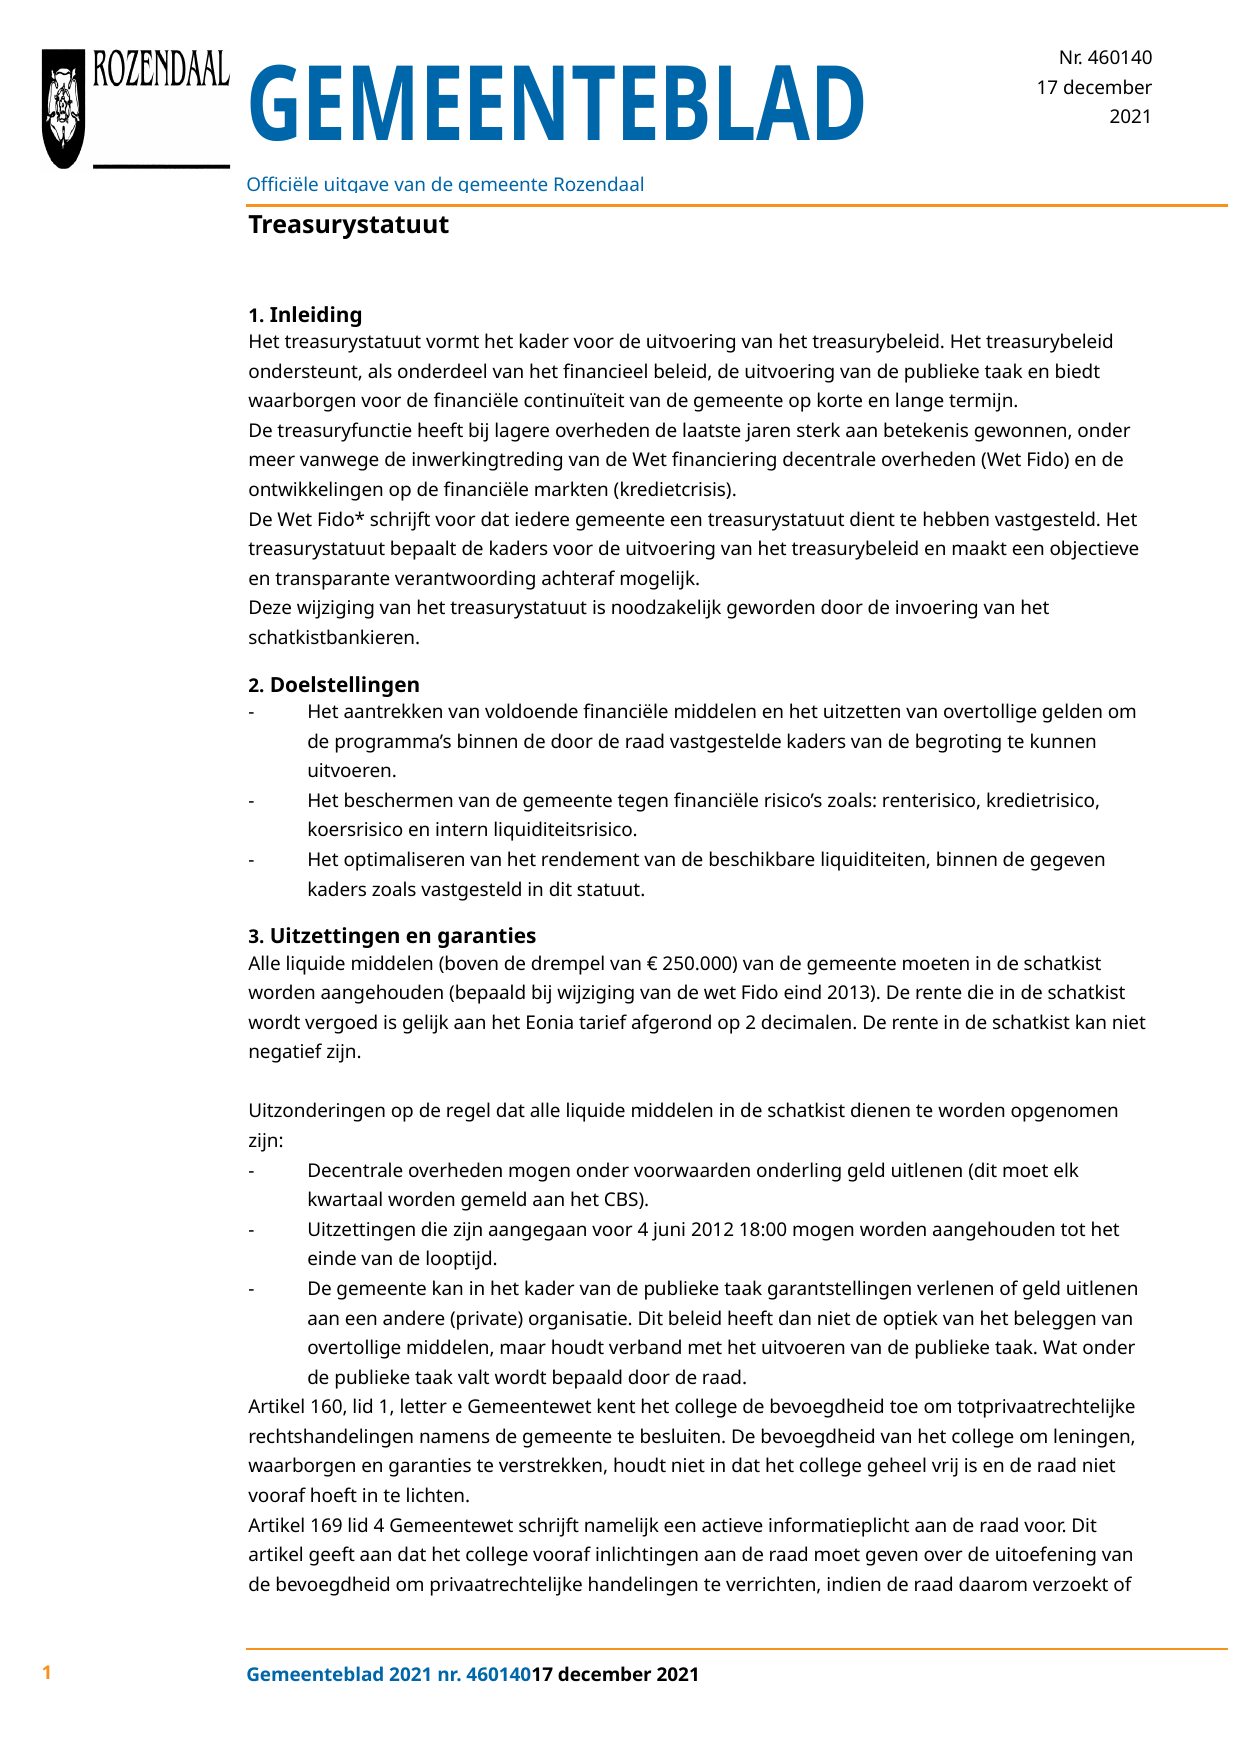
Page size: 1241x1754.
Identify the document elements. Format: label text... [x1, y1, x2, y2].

text Het treasurystatuut vormt het kader voor de uitvoering van het treasurybeleid. Het treasurybeleid ondersteunt, als onderdeel van het financieel beleid, de uitvoering van de publieke taak en biedt waarborgen voor de financiële continuïteit van de gemeente op korte en lange termijn. [248, 328, 1152, 413]
list Het aantrekken van voldoende financiële middelen en het uitzetten van overtollige gelden om de programma’s binnen de door de raad vastgestelde kaders van de begroting te kunnen uitvoeren. [248, 698, 1152, 783]
text 2. Doelstellingen [248, 670, 1152, 698]
list Uitzettingen die zijn aangegaan voor 4 juni 2012 18:00 mogen worden aangehouden tot het einde van de looptijd. [248, 1216, 1152, 1271]
list Het optimaliseren van het rendement van de beschikbare liquiditeiten, binnen de gegeven kaders zoals vastgesteld in dit statuut. [248, 846, 1152, 901]
text De treasuryfunctie heeft bij lagere overheden de laatste jaren sterk aan betekenis gewonnen, onder meer vanwege de inwerkingtreding van de Wet financiering decentrale overheden (Wet Fido) en de ontwikkelingen op de financiële markten (kredietcrisis). [248, 417, 1152, 502]
text Artikel 160, lid 1, letter e Gemeentewet kent het college de bevoegdheid toe om totprivaatrechtelijke rechtshandelingen namens de gemeente te besluiten. De bevoegdheid van het college om leningen, waarborgen en garanties te verstrekken, houdt niet in dat het college geheel vrij is en de raad niet vooraf hoeft in te lichten. [248, 1393, 1152, 1508]
text Treasurystatuut [248, 207, 1152, 241]
picture [41, 47, 231, 172]
text Alle liquide middelen (boven de drempel van € 250.000) van de gemeente moeten in de schatkist worden aangehouden (bepaald bij wijziging van de wet Fido eind 2013). De rente die in de schatkist wordt vergoed is gelijk aan het Eonia tarief afgerond op 2 decimalen. De rente in de schatkist kan niet negatief zijn. [248, 950, 1152, 1064]
text Deze wijziging van het treasurystatuut is noodzakelijk geworden door de invoering van het schatkistbankieren. [248, 594, 1152, 650]
text De Wet Fido* schrijft voor dat iedere gemeente een treasurystatuut dient te hebben vastgesteld. Het treasurystatuut bepaalt de kaders voor de uitvoering van het treasurybeleid en maakt een objectieve en transparante verantwoording achteraf mogelijk. [248, 506, 1152, 591]
text Uitzonderingen op de regel dat alle liquide middelen in de schatkist dienen te worden opgenomen zijn: [248, 1098, 1152, 1153]
text 1. Inleiding [248, 300, 1152, 328]
list Decentrale overheden mogen onder voorwaarden onderling geld uitlenen (dit moet elk kwartaal worden gemeld aan het CBS). [248, 1157, 1152, 1212]
list Het beschermen van de gemeente tegen financiële risico’s zoals: renterisico, kredietrisico, koersrisico en intern liquiditeitsrisico. [248, 787, 1152, 842]
text Artikel 169 lid 4 Gemeentewet schrijft namelijk een actieve informatieplicht aan de raad voor. Dit artikel geeft aan dat het college vooraf inlichtingen aan de raad moet geven over de uitoefening van de bevoegdheid om privaatrechtelijke handelingen te verrichten, indien de raad daarom verzoekt of [248, 1512, 1152, 1597]
list De gemeente kan in het kader van de publieke taak garantstellingen verlenen of geld uitlenen aan een andere (private) organisatie. Dit beleid heeft dan niet de optiek van het beleggen van overtollige middelen, maar houdt verband met het uitvoeren van de publieke taak. Wat onder de publieke taak valt wordt bepaald door de raad. [248, 1275, 1152, 1390]
text 3. Uitzettingen en garanties [248, 921, 1152, 950]
